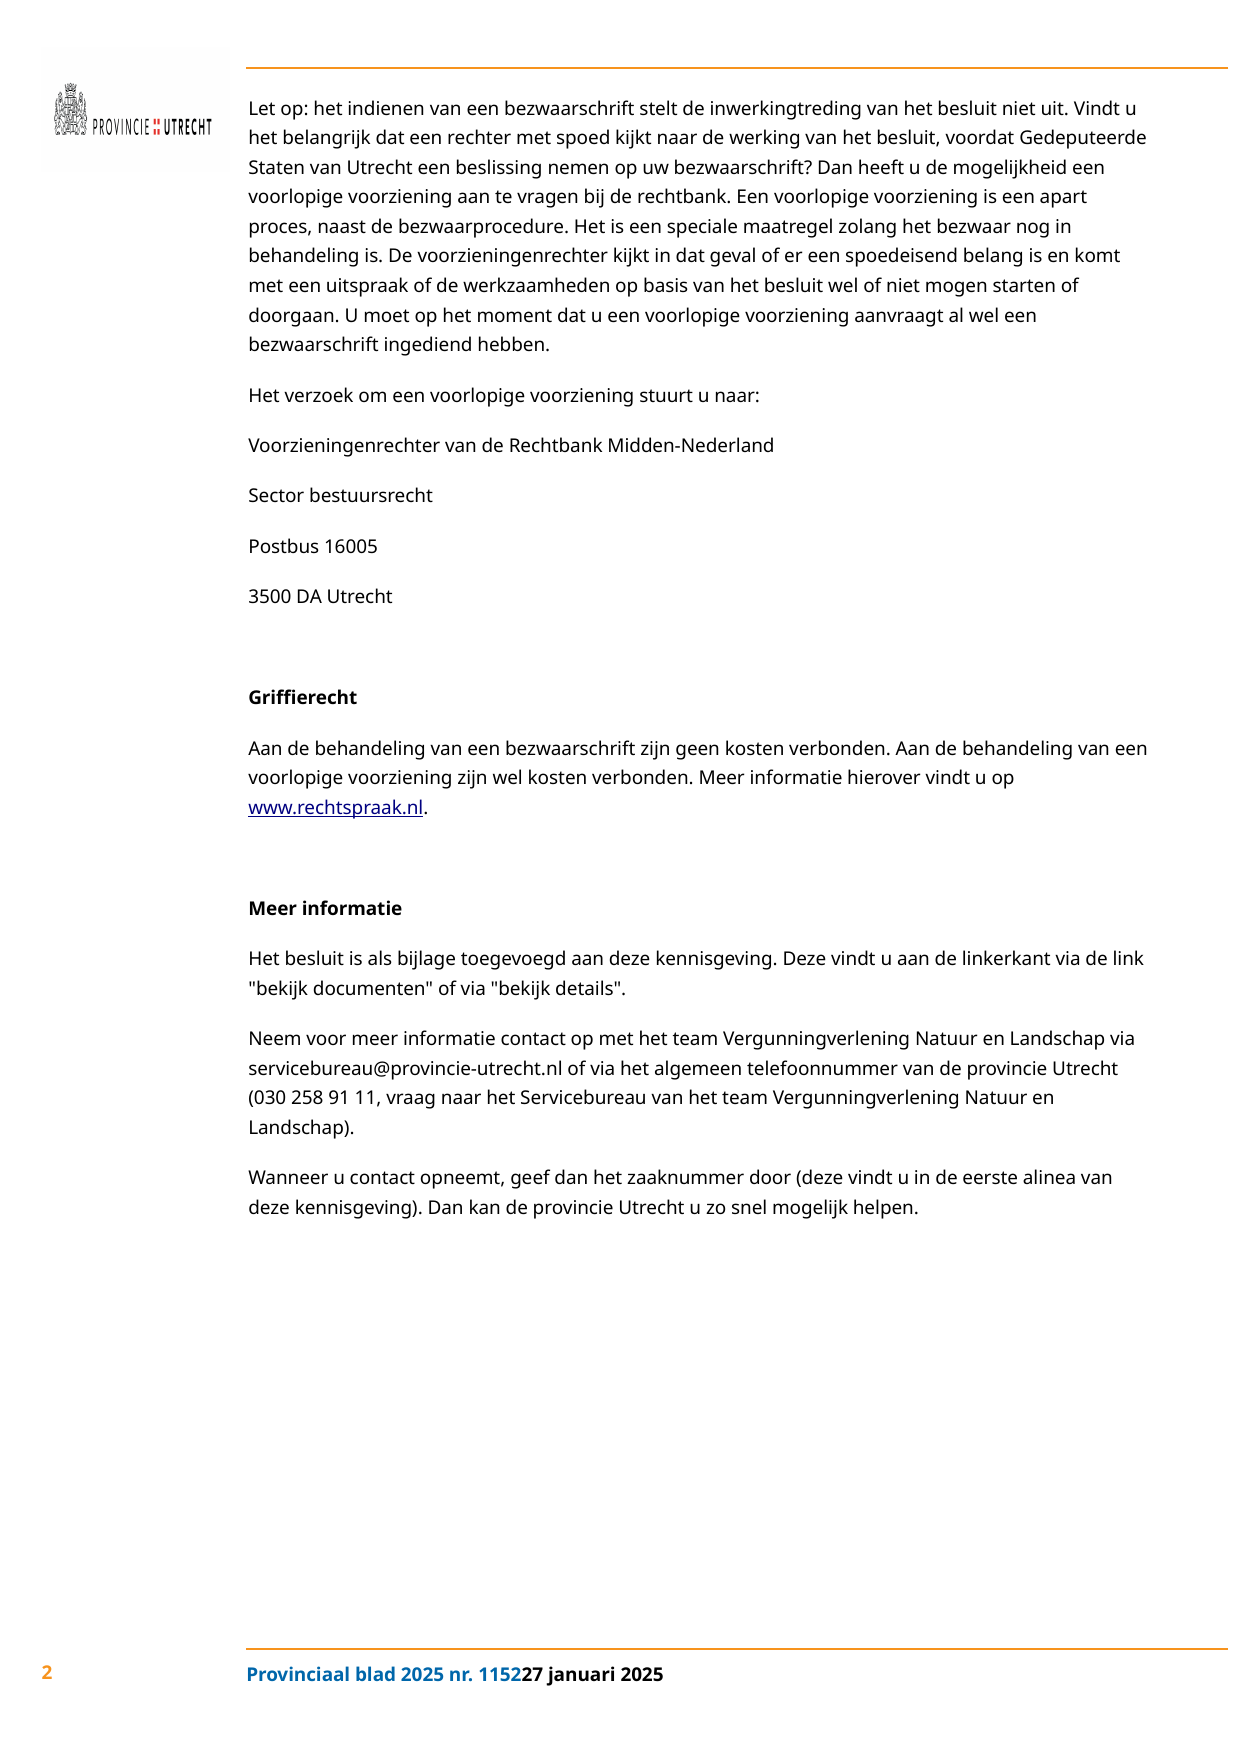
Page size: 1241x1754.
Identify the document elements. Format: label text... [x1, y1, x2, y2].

text Het besluit is als bijlage toegevoegd aan deze kennisgeving. Deze vindt u aan de linkerkant via de link "bekijk documenten" of via "bekijk details". [248, 945, 1152, 1001]
text Griffierecht [248, 684, 1152, 710]
text Sector bestuursrecht [248, 483, 1152, 508]
picture [41, 47, 231, 172]
text Meer informatie [248, 895, 1152, 921]
text Let op: het indienen van een bezwaarschrift stelt de inwerkingtreding van het besluit niet uit. Vindt u het belangrijk dat een rechter met spoed kijkt naar de werking van het besluit, voordat Gedeputeerde Staten van Utrecht een beslissing nemen op uw bezwaarschrift? Dan heeft u de mogelijkheid een voorlopige voorziening aan te vragen bij de rechtbank. Een voorlopige voorziening is een apart proces, naast de bezwaarprocedure. Het is een speciale maatregel zolang het bezwaar nog in behandeling is. De voorzieningenrechter kijkt in dat geval of er een spoedeisend belang is en komt met een uitspraak of de werkzaamheden op basis van het besluit wel of niet mogen starten of doorgaan. U moet op het moment dat u een voorlopige voorziening aanvraagt al wel een bezwaarschrift ingediend hebben. [248, 95, 1152, 357]
text Voorzieningenrechter van de Rechtbank Midden-Nederland [248, 432, 1152, 458]
text Wanneer u contact opneemt, geef dan het zaaknummer door (deze vindt u in de eerste alinea van deze kennisgeving). Dan kan de provincie Utrecht u zo snel mogelijk helpen. [248, 1164, 1152, 1220]
text Postbus 16005 [248, 533, 1152, 559]
text Aan de behandeling van een bezwaarschrift zijn geen kosten verbonden. Aan de behandeling van een voorlopige voorziening zijn wel kosten verbonden. Meer informatie hierover vindt u op www.rechtspraak.nl. [248, 735, 1152, 820]
text Neem voor meer informatie contact op met het team Vergunningverlening Natuur en Landschap via servicebureau@provincie-utrecht.nl of via het algemeen telefoonnummer van de provincie Utrecht (030 258 91 11, vraag naar het Servicebureau van het team Vergunningverlening Natuur en Landschap). [248, 1025, 1152, 1140]
text Het verzoek om een voorlopige voorziening stuurt u naar: [248, 382, 1152, 408]
text 3500 DA Utrecht [248, 583, 1152, 609]
